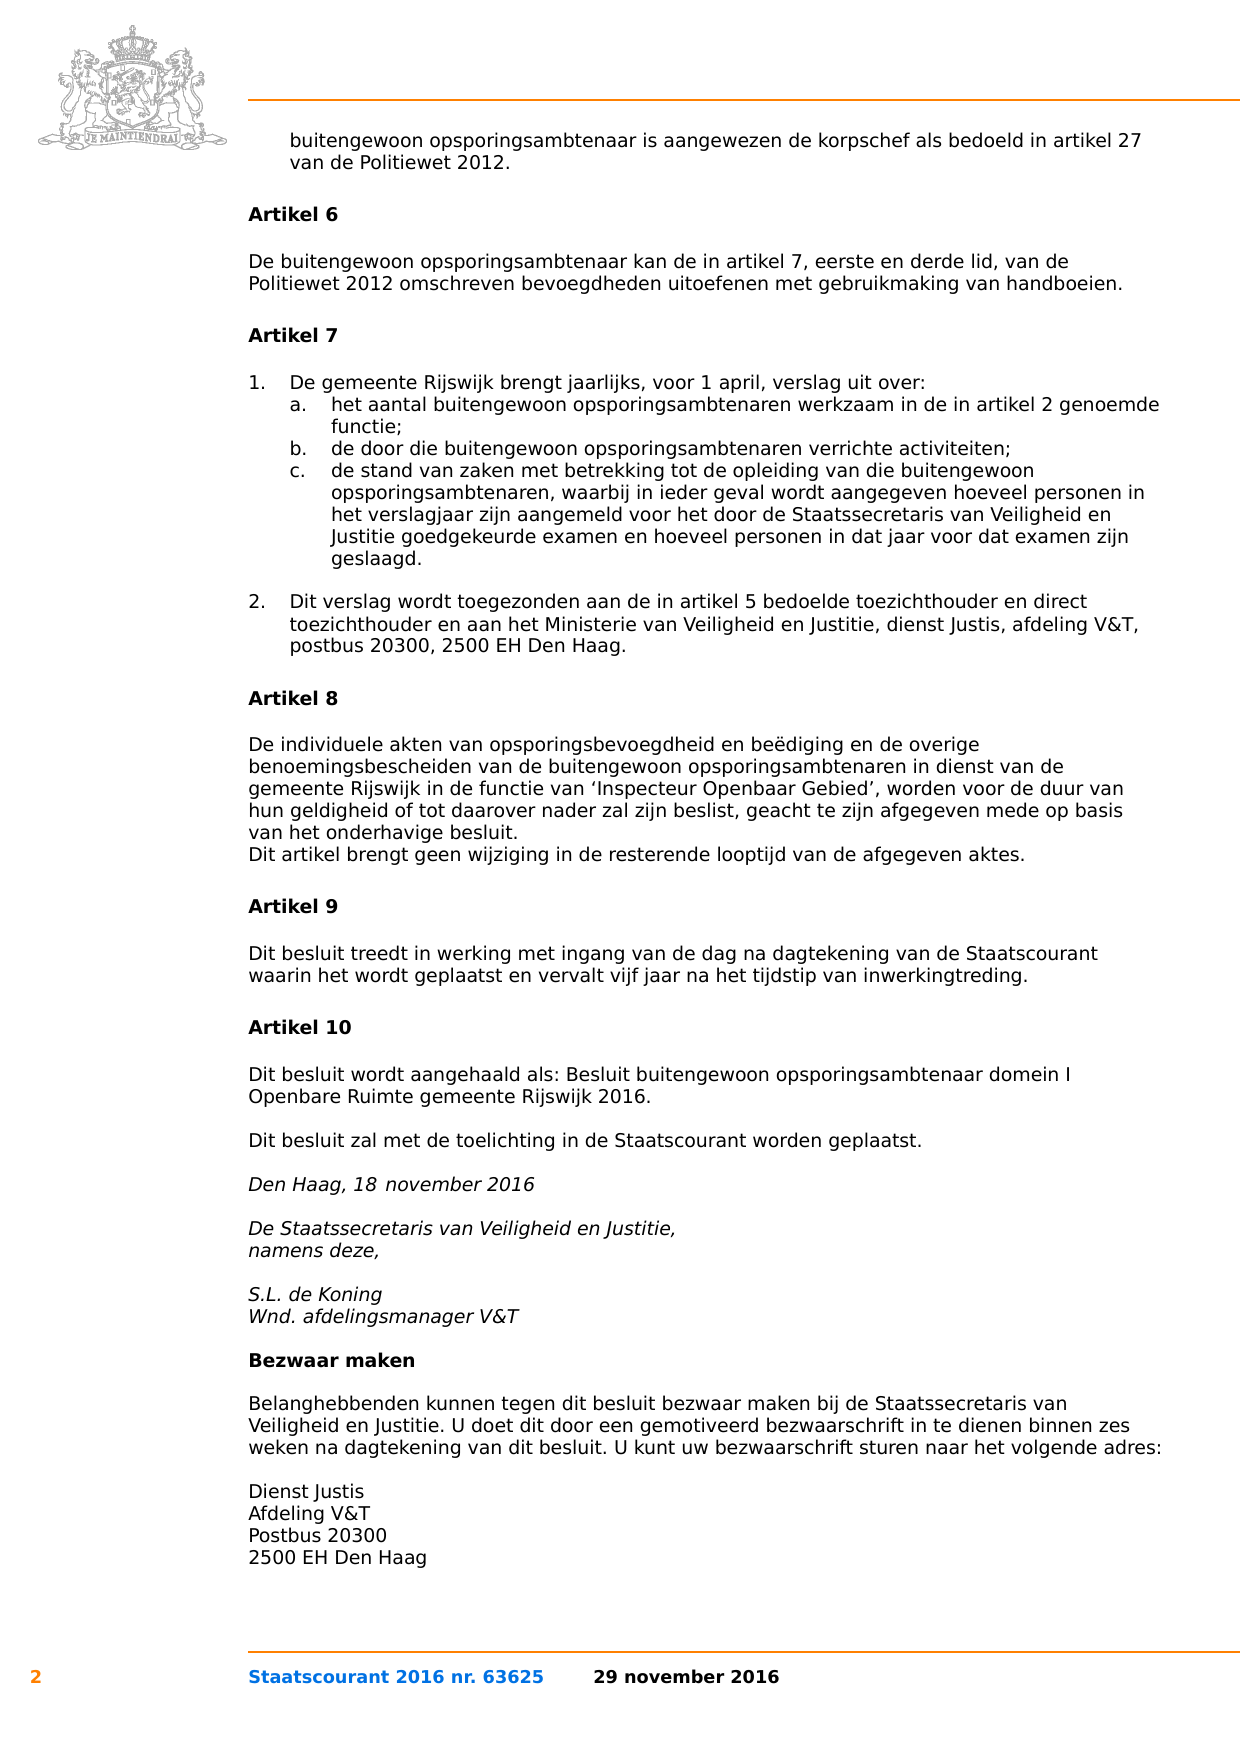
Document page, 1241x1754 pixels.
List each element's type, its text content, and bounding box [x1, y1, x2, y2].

text Dit artikel brengt geen wijziging in de resterende looptijd van de afgegeven aktes. [248, 844, 1163, 866]
subtitle Artikel 9 [248, 896, 1163, 918]
text De buitengewoon opsporingsambtenaar kan de in artikel 7, eerste en derde lid, van de Politiewet 2012 omschreven bevoegdheden uitoefenen met gebruikmaking van handboeien. [248, 251, 1163, 295]
text Den Haag, 18 november 2016 [248, 1174, 1163, 1196]
text Postbus 20300 [248, 1525, 1163, 1547]
text 1. De gemeente Rijswijk brengt jaarlijks, voor 1 april, verslag uit over: [248, 372, 1163, 394]
text b. de door die buitengewoon opsporingsambtenaren verrichte activiteiten; [289, 438, 1163, 460]
text Dienst Justis [248, 1481, 1163, 1503]
subtitle Artikel 10 [248, 1017, 1163, 1039]
text Dit besluit wordt aangehaald als: Besluit buitengewoon opsporingsambtenaar domein I Openbare Ruimte gemeente Rijswijk 2016. [248, 1064, 1163, 1108]
text Belanghebbenden kunnen tegen dit besluit bezwaar maken bij de Staatssecretaris van Veiligheid en Justitie. U doet dit door een gemotiveerd bezwaarschrift in te dienen binnen zes weken na dagtekening van dit besluit. U kunt uw bezwaarschrift sturen naar het volgende adres: [248, 1393, 1163, 1459]
text Afdeling V&T [248, 1503, 1163, 1525]
text a. het aantal buitengewoon opsporingsambtenaren werkzaam in de in artikel 2 genoemde functie; [289, 394, 1163, 438]
subtitle Artikel 8 [248, 687, 1163, 709]
text buitengewoon opsporingsambtenaar is aangewezen de korpschef als bedoeld in artikel 27 van de Politiewet 2012. [289, 130, 1163, 174]
text De individuele akten van opsporingsbevoegdheid en beëdiging en de overige benoemingsbescheiden van de buitengewoon opsporingsambtenaren in dienst van de gemeente Rijswijk in de functie van ‘Inspecteur Openbaar Gebied’, worden voor de duur van hun geldigheid of tot daarover nader zal zijn beslist, geacht te zijn afgegeven mede op basis van het onderhavige besluit. [248, 734, 1163, 844]
text De Staatssecretaris van Veiligheid en Justitie, namens deze, S.L. de Koning Wnd. afdelingsmanager V&T [248, 1218, 1163, 1328]
text Bezwaar maken [248, 1349, 1163, 1371]
text 2. Dit verslag wordt toegezonden aan de in artikel 5 bedoelde toezichthouder en direct toezichthouder en aan het Ministerie van Veiligheid en Justitie, dienst Justis, afdeling V&T, postbus 20300, 2500 EH Den Haag. [248, 591, 1163, 657]
text Dit besluit zal met de toelichting in de Staatscourant worden geplaatst. [248, 1130, 1163, 1152]
subtitle Artikel 7 [248, 325, 1163, 347]
text 2500 EH Den Haag [248, 1547, 1163, 1569]
picture [38, 25, 227, 150]
text Dit besluit treedt in werking met ingang van de dag na dagtekening van de Staatscourant waarin het wordt geplaatst en vervalt vijf jaar na het tijdstip van inwerkingtreding. [248, 943, 1163, 987]
subtitle Artikel 6 [248, 204, 1163, 226]
text c. de stand van zaken met betrekking tot de opleiding van die buitengewoon opsporingsambtenaren, waarbij in ieder geval wordt aangegeven hoeveel personen in het verslagjaar zijn aangemeld voor het door de Staatssecretaris van Veiligheid en Justitie goedgekeurde examen en hoeveel personen in dat jaar voor dat examen zijn geslaagd. [289, 460, 1163, 569]
